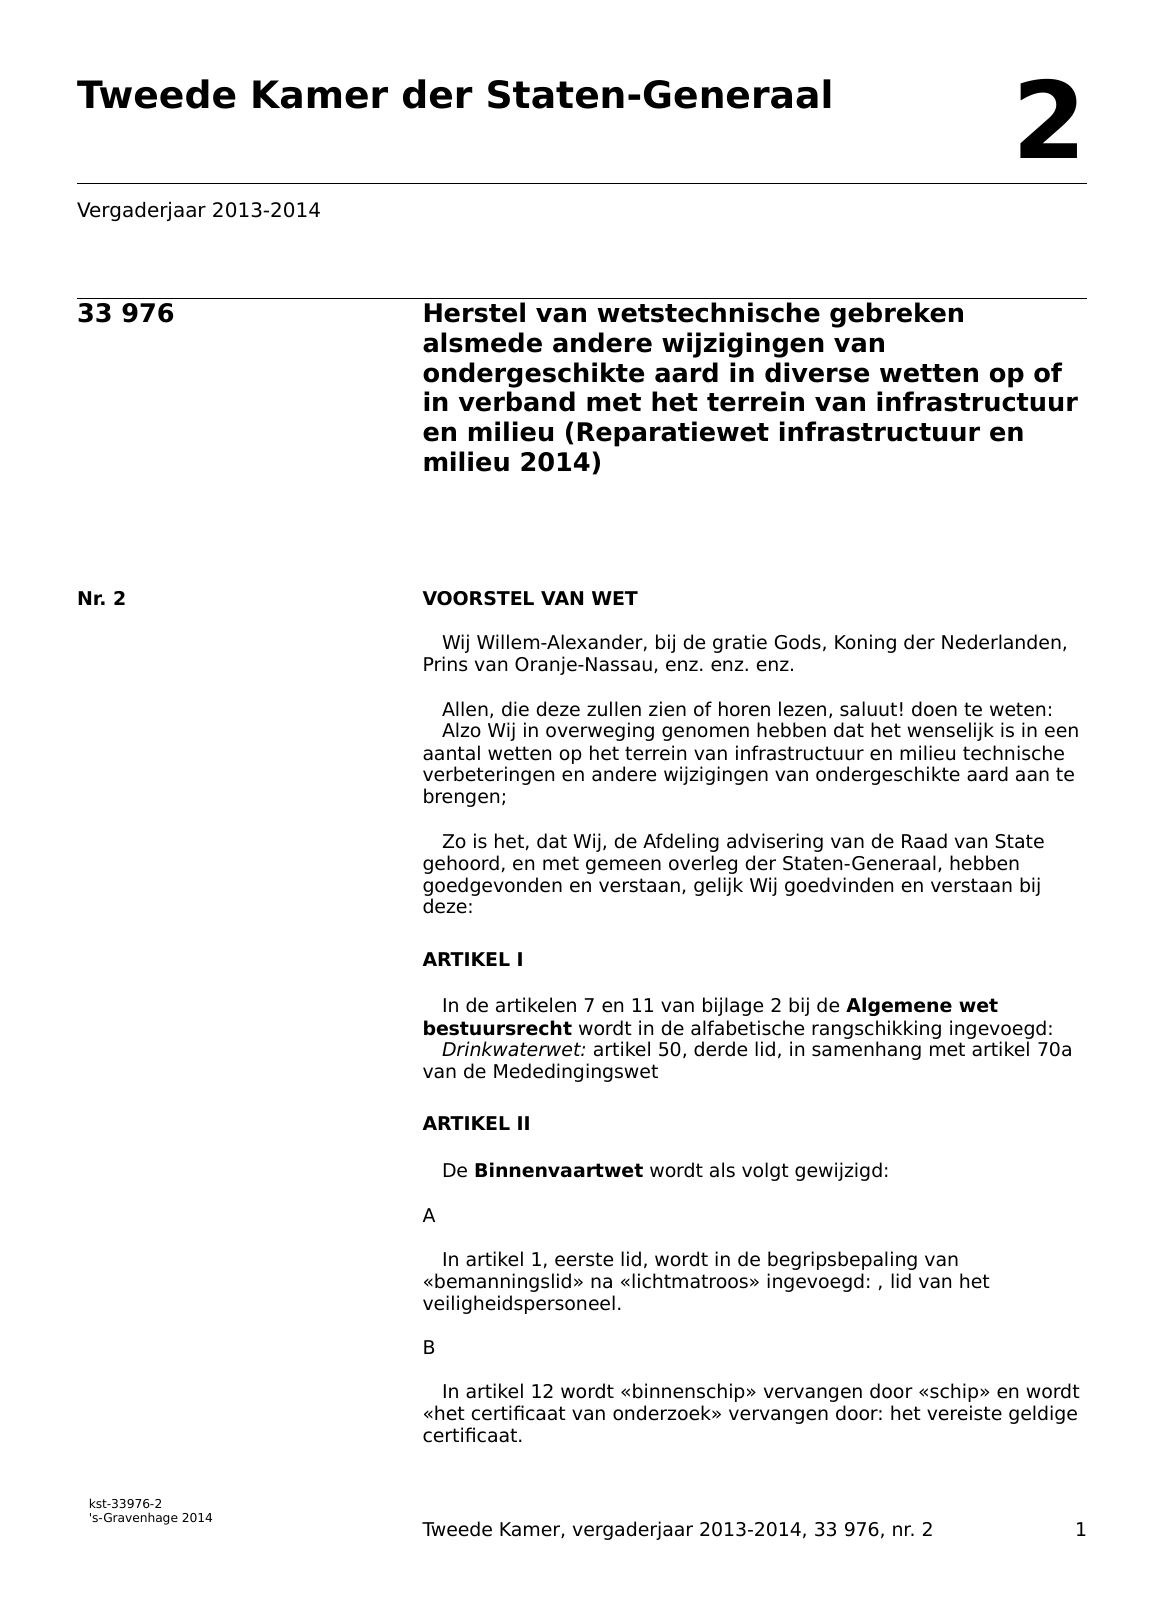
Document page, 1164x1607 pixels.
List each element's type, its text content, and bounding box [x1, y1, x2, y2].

text In artikel 12 wordt «binnenschip» vervangen door «schip» en wordt «het certificaat van onderzoek» vervangen door: het vereiste geldige certificaat. [422, 1381, 1087, 1447]
subtitle ARTIKEL I [422, 948, 1087, 970]
text Zo is het, dat Wij, de Afdeling advisering van de Raad van State gehoord, en met gemeen overleg der Staten-Generaal, hebben goedgevonden en verstaan, gelijk Wij goedvinden en verstaan bij deze: [422, 831, 1087, 918]
subtitle Nr. 2 VOORSTEL VAN WET [77, 588, 1087, 610]
text Drinkwaterwet: artikel 50, derde lid, in samenhang met artikel 70a van de Mededingingswet [422, 1039, 1087, 1083]
text B [422, 1337, 1087, 1359]
text Wij Willem-Alexander, bij de gratie Gods, Koning der Nederlanden, Prins van Oranje-Nassau, enz. enz. enz. [422, 632, 1087, 676]
text De Binnenvaartwet wordt als volgt gewijzigd: [422, 1160, 1087, 1182]
text A [422, 1204, 1087, 1226]
subtitle 33 976 Herstel van wetstechnische gebreken alsmede andere wijzigingen van ondergeschikte aard in diverse wetten op of in verband met het terrein van infrastructuur en milieu (Reparatiewet infrastructuur en milieu 2014) [77, 299, 1087, 477]
text Alzo Wij in overweging genomen hebben dat het wenselijk is in een aantal wetten op het terrein van infrastructuur en milieu technische verbeteringen en andere wijzigingen van ondergeschikte aard aan te brengen; [422, 720, 1087, 808]
table_cell Vergaderjaar 2013-2014 [77, 184, 1087, 298]
text 's-Gravenhage 2014 [88, 1511, 323, 1525]
text In artikel 1, eerste lid, wordt in de begripsbepaling van «bemanningslid» na «lichtmatroos» ingevoegd: , lid van het veiligheidspersoneel. [422, 1249, 1087, 1314]
text kst-33976-2 [88, 1497, 323, 1511]
text Allen, die deze zullen zien of horen lezen, saluut! doen te weten: [422, 698, 1087, 720]
table_header Tweede Kamer der Staten-Generaal [77, 59, 886, 183]
subtitle ARTIKEL II [422, 1113, 1087, 1135]
table_header 2 [886, 59, 1087, 183]
text In de artikelen 7 en 11 van bijlage 2 bij de Algemene wet bestuursrecht wordt in de alfabetische rangschikking ingevoegd: [422, 995, 1087, 1039]
